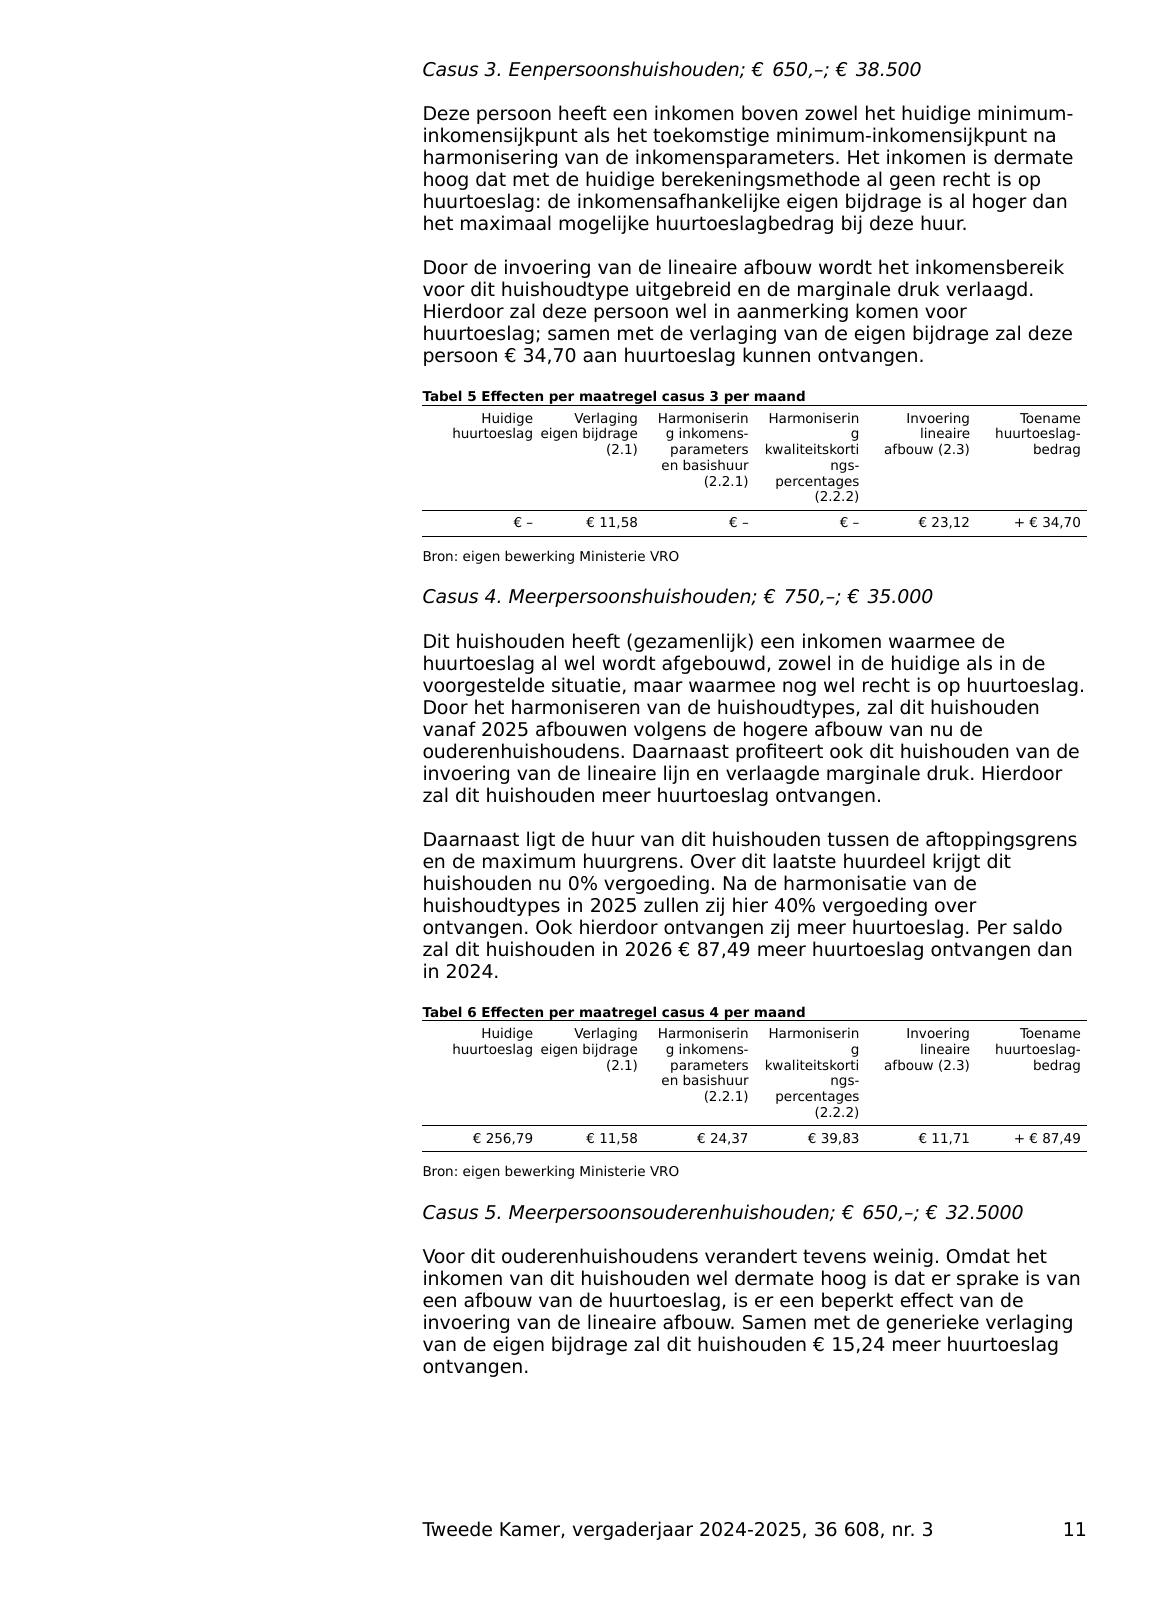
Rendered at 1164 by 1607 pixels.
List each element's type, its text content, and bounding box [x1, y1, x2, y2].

text Daarnaast ligt de huur van dit huishouden tussen de aftoppingsgrens en de maximum huurgrens. Over dit laatste huurdeel krijgt dit huishouden nu 0% vergoeding. Na de harmonisatie van de huishoudtypes in 2025 zullen zij hier 40% vergoeding over ontvangen. Ook hierdoor ontvangen zij meer huurtoeslag. Per saldo zal dit huishouden in 2026 € 87,49 meer huurtoeslag ontvangen dan in 2024. [422, 829, 1087, 982]
table_cell Toename huurtoeslag-bedrag [976, 406, 1087, 509]
table_cell € 256,79 [422, 1126, 533, 1151]
table_cell € – [754, 511, 865, 536]
table_cell Huidige huurtoeslag [422, 1021, 533, 1125]
table_header Tabel 5 Effecten per maatregel casus 3 per maand [422, 389, 1087, 405]
table_cell + € 34,70 [976, 511, 1087, 536]
table_cell Huidige huurtoeslag [422, 406, 533, 509]
text Door de invoering van de lineaire afbouw wordt het inkomensbereik voor dit huishoudtype uitgebreid en de marginale druk verlaagd. Hierdoor zal deze persoon wel in aanmerking komen voor huurtoeslag; samen met de verlaging van de eigen bijdrage zal deze persoon € 34,70 aan huurtoeslag kunnen ontvangen. [422, 257, 1087, 367]
table_cell Toename huurtoeslag-bedrag [976, 1021, 1087, 1125]
subtitle Casus 5. Meerpersoonsouderenhuishouden; € 650,–; € 32.5000 [422, 1202, 1087, 1224]
table_cell Harmonisering inkomens-parameters en basishuur (2.2.1) [644, 406, 754, 509]
table_cell € 24,37 [644, 1126, 754, 1151]
table_cell € – [422, 511, 533, 536]
table_cell Verlaging eigen bijdrage (2.1) [533, 406, 644, 509]
table_cell Bron: eigen bewerking Ministerie VRO [422, 1152, 1087, 1179]
table_cell Harmonisering kwaliteitskortings-percentages (2.2.2) [754, 1021, 865, 1125]
table_cell € 39,83 [754, 1126, 865, 1151]
text Voor dit ouderenhuishoudens verandert tevens weinig. Omdat het inkomen van dit huishouden wel dermate hoog is dat er sprake is van een afbouw van de huurtoeslag, is er een beperkt effect van de invoering van de lineaire afbouw. Samen met de generieke verlaging van de eigen bijdrage zal dit huishouden € 15,24 meer huurtoeslag ontvangen. [422, 1246, 1087, 1378]
table_cell € 11,58 [533, 1126, 644, 1151]
table_cell Invoering lineaire afbouw (2.3) [865, 1021, 976, 1125]
table_cell Bron: eigen bewerking Ministerie VRO [422, 537, 1087, 564]
table_cell € 23,12 [865, 511, 976, 536]
table_cell € 11,71 [865, 1126, 976, 1151]
text Deze persoon heeft een inkomen boven zowel het huidige minimum-inkomensijkpunt als het toekomstige minimum-inkomensijkpunt na harmonisering van de inkomensparameters. Het inkomen is dermate hoog dat met de huidige berekeningsmethode al geen recht is op huurtoeslag: de inkomensafhankelijke eigen bijdrage is al hoger dan het maximaal mogelijke huurtoeslagbedrag bij deze huur. [422, 103, 1087, 235]
table_cell Verlaging eigen bijdrage (2.1) [533, 1021, 644, 1125]
table_cell + € 87,49 [976, 1126, 1087, 1151]
subtitle Casus 3. Eenpersoonshuishouden; € 650,–; € 38.500 [422, 59, 1087, 81]
table_cell Harmonisering inkomens-parameters en basishuur (2.2.1) [644, 1021, 754, 1125]
table_header Tabel 6 Effecten per maatregel casus 4 per maand [422, 1004, 1087, 1020]
text Dit huishouden heeft (gezamenlijk) een inkomen waarmee de huurtoeslag al wel wordt afgebouwd, zowel in de huidige als in de voorgestelde situatie, maar waarmee nog wel recht is op huurtoeslag. Door het harmoniseren van de huishoudtypes, zal dit huishouden vanaf 2025 afbouwen volgens de hogere afbouw van nu de ouderenhuishoudens. Daarnaast profiteert ook dit huishouden van de invoering van de lineaire lijn en verlaagde marginale druk. Hierdoor zal dit huishouden meer huurtoeslag ontvangen. [422, 631, 1087, 806]
table_cell € 11,58 [533, 511, 644, 536]
subtitle Casus 4. Meerpersoonshuishouden; € 750,–; € 35.000 [422, 586, 1087, 608]
table_cell € – [644, 511, 754, 536]
table_cell Invoering lineaire afbouw (2.3) [865, 406, 976, 509]
table_cell Harmonisering kwaliteitskortings-percentages (2.2.2) [754, 406, 865, 509]
